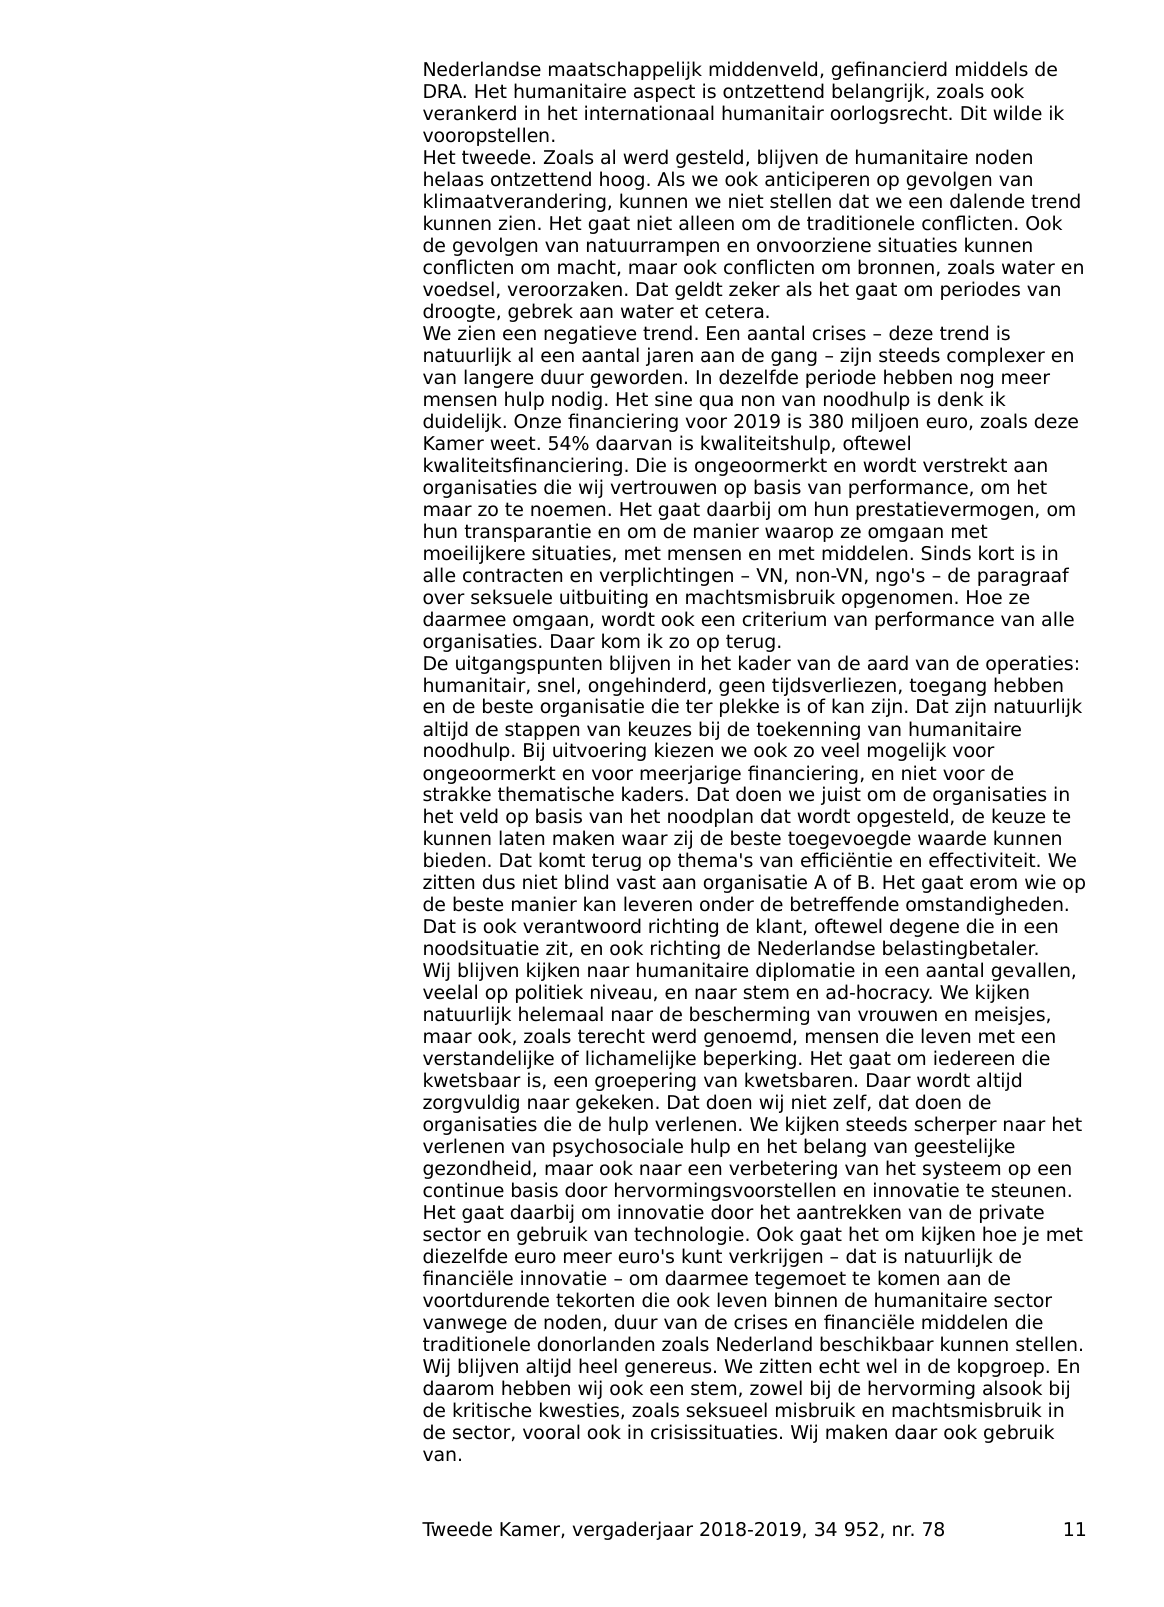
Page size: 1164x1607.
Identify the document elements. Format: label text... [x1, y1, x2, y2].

text Wij blijven kijken naar humanitaire diplomatie in een aantal gevallen, veelal op politiek niveau, en naar stem en ad-hocracy. We kijken natuurlijk helemaal naar de bescherming van vrouwen en meisjes, maar ook, zoals terecht werd genoemd, mensen die leven met een verstandelijke of lichamelijke beperking. Het gaat om iedereen die kwetsbaar is, een groepering van kwetsbaren. Daar wordt altijd zorgvuldig naar gekeken. Dat doen wij niet zelf, dat doen de organisaties die de hulp verlenen. We kijken steeds scherper naar het verlenen van psychosociale hulp en het belang van geestelijke gezondheid, maar ook naar een verbetering van het systeem op een continue basis door hervormingsvoorstellen en innovatie te steunen. Het gaat daarbij om innovatie door het aantrekken van de private sector en gebruik van technologie. Ook gaat het om kijken hoe je met diezelfde euro meer euro's kunt verkrijgen – dat is natuurlijk de financiële innovatie – om daarmee tegemoet te komen aan de voortdurende tekorten die ook leven binnen de humanitaire sector vanwege de noden, duur van de crises en financiële middelen die traditionele donorlanden zoals Nederland beschikbaar kunnen stellen. Wij blijven altijd heel genereus. We zitten echt wel in de kopgroep. En daarom hebben wij ook een stem, zowel bij de hervorming alsook bij de kritische kwesties, zoals seksueel misbruik en machtsmisbruik in de sector, vooral ook in crisissituaties. Wij maken daar ook gebruik van. [422, 960, 1087, 1466]
text De uitgangspunten blijven in het kader van de aard van de operaties: humanitair, snel, ongehinderd, geen tijdsverliezen, toegang hebben en de beste organisatie die ter plekke is of kan zijn. Dat zijn natuurlijk altijd de stappen van keuzes bij de toekenning van humanitaire noodhulp. Bij uitvoering kiezen we ook zo veel mogelijk voor ongeoormerkt en voor meerjarige financiering, en niet voor de strakke thematische kaders. Dat doen we juist om de organisaties in het veld op basis van het noodplan dat wordt opgesteld, de keuze te kunnen laten maken waar zij de beste toegevoegde waarde kunnen bieden. Dat komt terug op thema's van efficiëntie en effectiviteit. We zitten dus niet blind vast aan organisatie A of B. Het gaat erom wie op de beste manier kan leveren onder de betreffende omstandigheden. Dat is ook verantwoord richting de klant, oftewel degene die in een noodsituatie zit, en ook richting de Nederlandse belastingbetaler. [422, 652, 1087, 960]
text Het tweede. Zoals al werd gesteld, blijven de humanitaire noden helaas ontzettend hoog. Als we ook anticiperen op gevolgen van klimaatverandering, kunnen we niet stellen dat we een dalende trend kunnen zien. Het gaat niet alleen om de traditionele conflicten. Ook de gevolgen van natuurrampen en onvoorziene situaties kunnen conflicten om macht, maar ook conflicten om bronnen, zoals water en voedsel, veroorzaken. Dat geldt zeker als het gaat om periodes van droogte, gebrek aan water et cetera. [422, 147, 1087, 323]
text We zien een negatieve trend. Een aantal crises – deze trend is natuurlijk al een aantal jaren aan de gang – zijn steeds complexer en van langere duur geworden. In dezelfde periode hebben nog meer mensen hulp nodig. Het sine qua non van noodhulp is denk ik duidelijk. Onze financiering voor 2019 is 380 miljoen euro, zoals deze Kamer weet. 54% daarvan is kwaliteitshulp, oftewel kwaliteitsfinanciering. Die is ongeoormerkt en wordt verstrekt aan organisaties die wij vertrouwen op basis van performance, om het maar zo te noemen. Het gaat daarbij om hun prestatievermogen, om hun transparantie en om de manier waarop ze omgaan met moeilijkere situaties, met mensen en met middelen. Sinds kort is in alle contracten en verplichtingen – VN, non-VN, ngo's – de paragraaf over seksuele uitbuiting en machtsmisbruik opgenomen. Hoe ze daarmee omgaan, wordt ook een criterium van performance van alle organisaties. Daar kom ik zo op terug. [422, 323, 1087, 652]
text Nederlandse maatschappelijk middenveld, gefinancierd middels de DRA. Het humanitaire aspect is ontzettend belangrijk, zoals ook verankerd in het internationaal humanitair oorlogsrecht. Dit wilde ik vooropstellen. [422, 59, 1087, 147]
